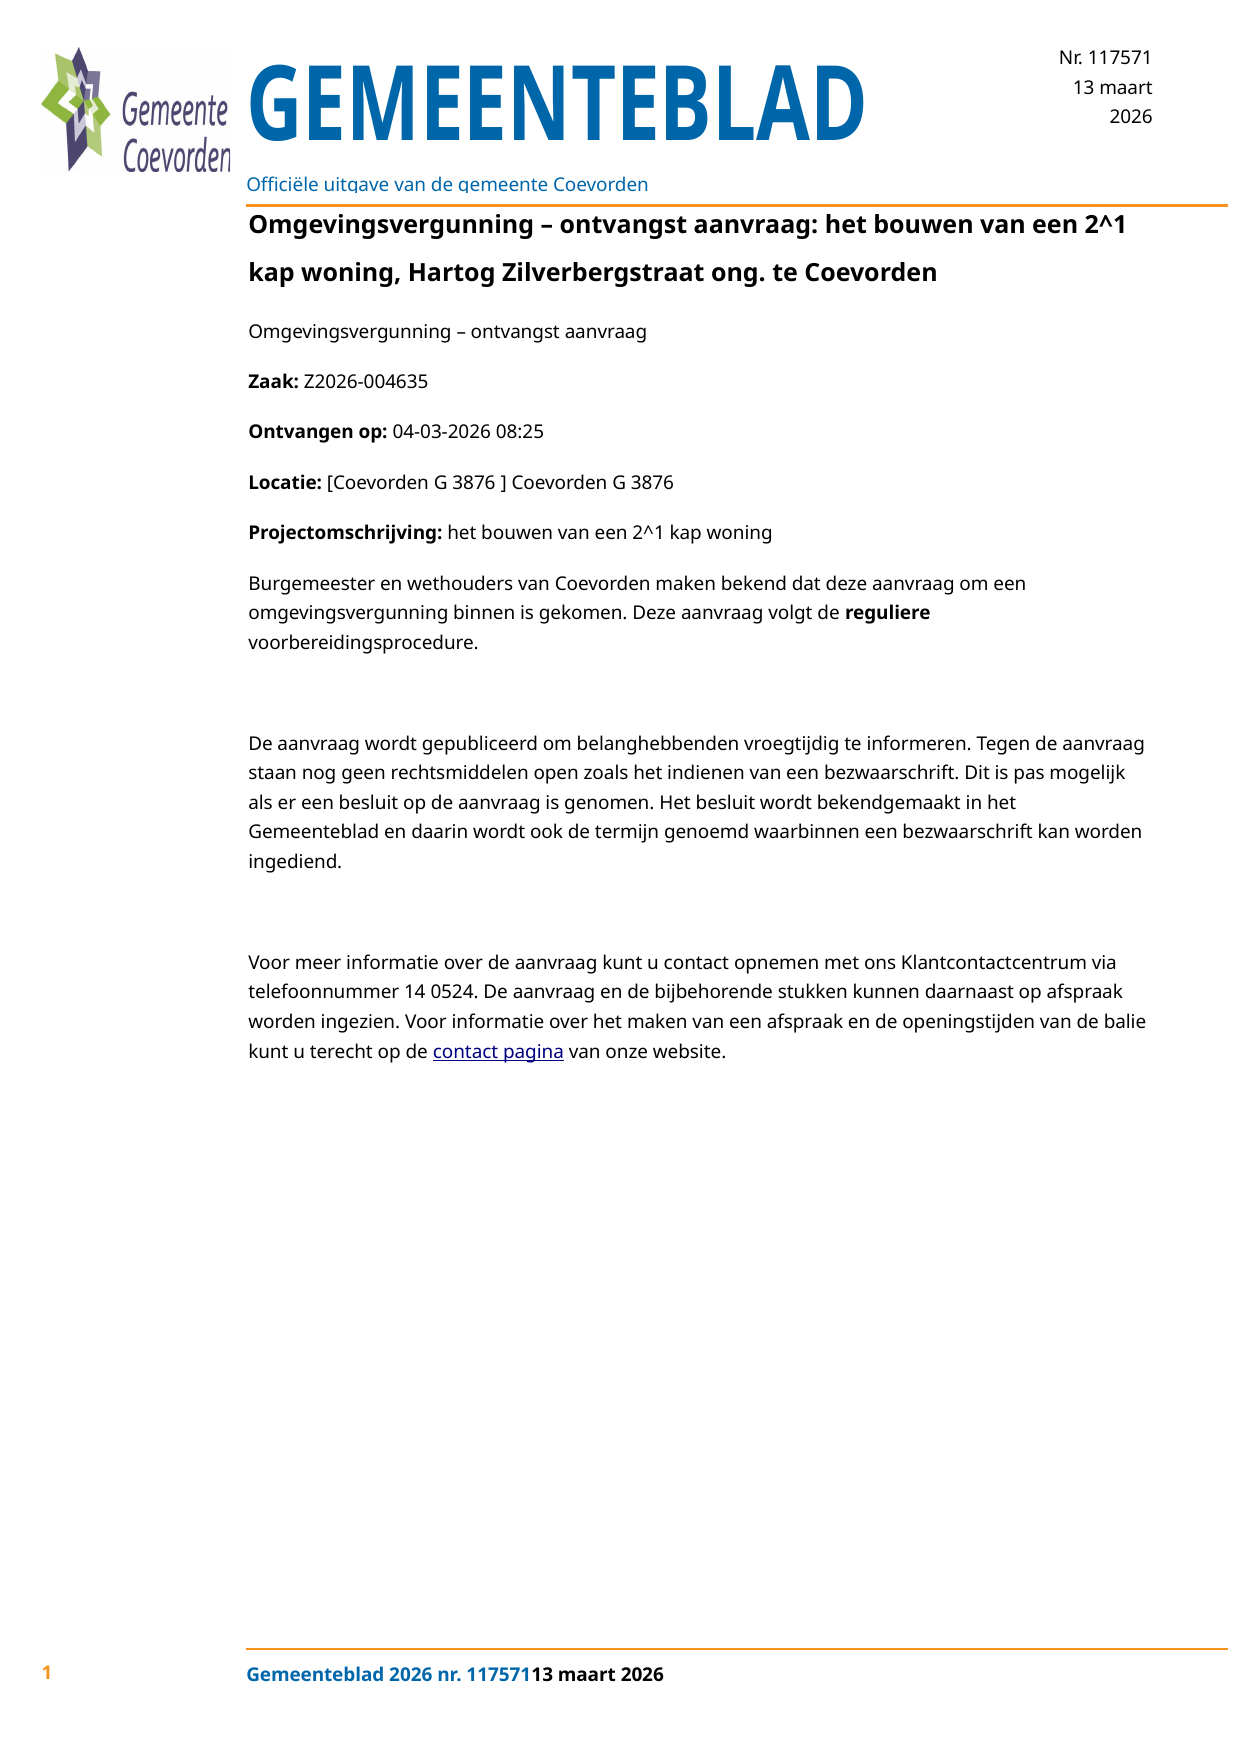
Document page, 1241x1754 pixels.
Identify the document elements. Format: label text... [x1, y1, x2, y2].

text Omgevingsvergunning – ontvangst aanvraag: het bouwen van een 2^1 kap woning, Hartog Zilverbergstraat ong. te Coevorden [248, 207, 1152, 288]
text Burgemeester en wethouders van Coevorden maken bekend dat deze aanvraag om een omgevingsvergunning binnen is gekomen. Deze aanvraag volgt de reguliere voorbereidingsprocedure. [248, 570, 1152, 655]
text Voor meer informatie over de aanvraag kunt u contact opnemen met ons Klantcontactcentrum via telefoonnummer 14 0524. De aanvraag en de bijbehorende stukken kunnen daarnaast op afspraak worden ingezien. Voor informatie over het maken van een afspraak en de openingstijden van de balie kunt u terecht op de contact pagina van onze website. [248, 949, 1152, 1064]
text Projectomschrijving: het bouwen van een 2^1 kap woning [248, 519, 1152, 545]
picture [41, 47, 231, 172]
text Ontvangen op: 04-03-2026 08:25 [248, 419, 1152, 444]
text De aanvraag wordt gepubliceerd om belanghebbenden vroegtijdig te informeren. Tegen de aanvraag staan nog geen rechtsmiddelen open zoals het indienen van een bezwaarschrift. Dit is pas mogelijk als er een besluit op de aanvraag is genomen. Het besluit wordt bekendgemaakt in het Gemeenteblad en daarin wordt ook de termijn genoemd waarbinnen een bezwaarschrift kan worden ingediend. [248, 730, 1152, 874]
text Omgevingsvergunning – ontvangst aanvraag [248, 318, 1152, 344]
text Locatie: [Coevorden G 3876 ] Coevorden G 3876 [248, 469, 1152, 495]
text Zaak: Z2026-004635 [248, 368, 1152, 394]
